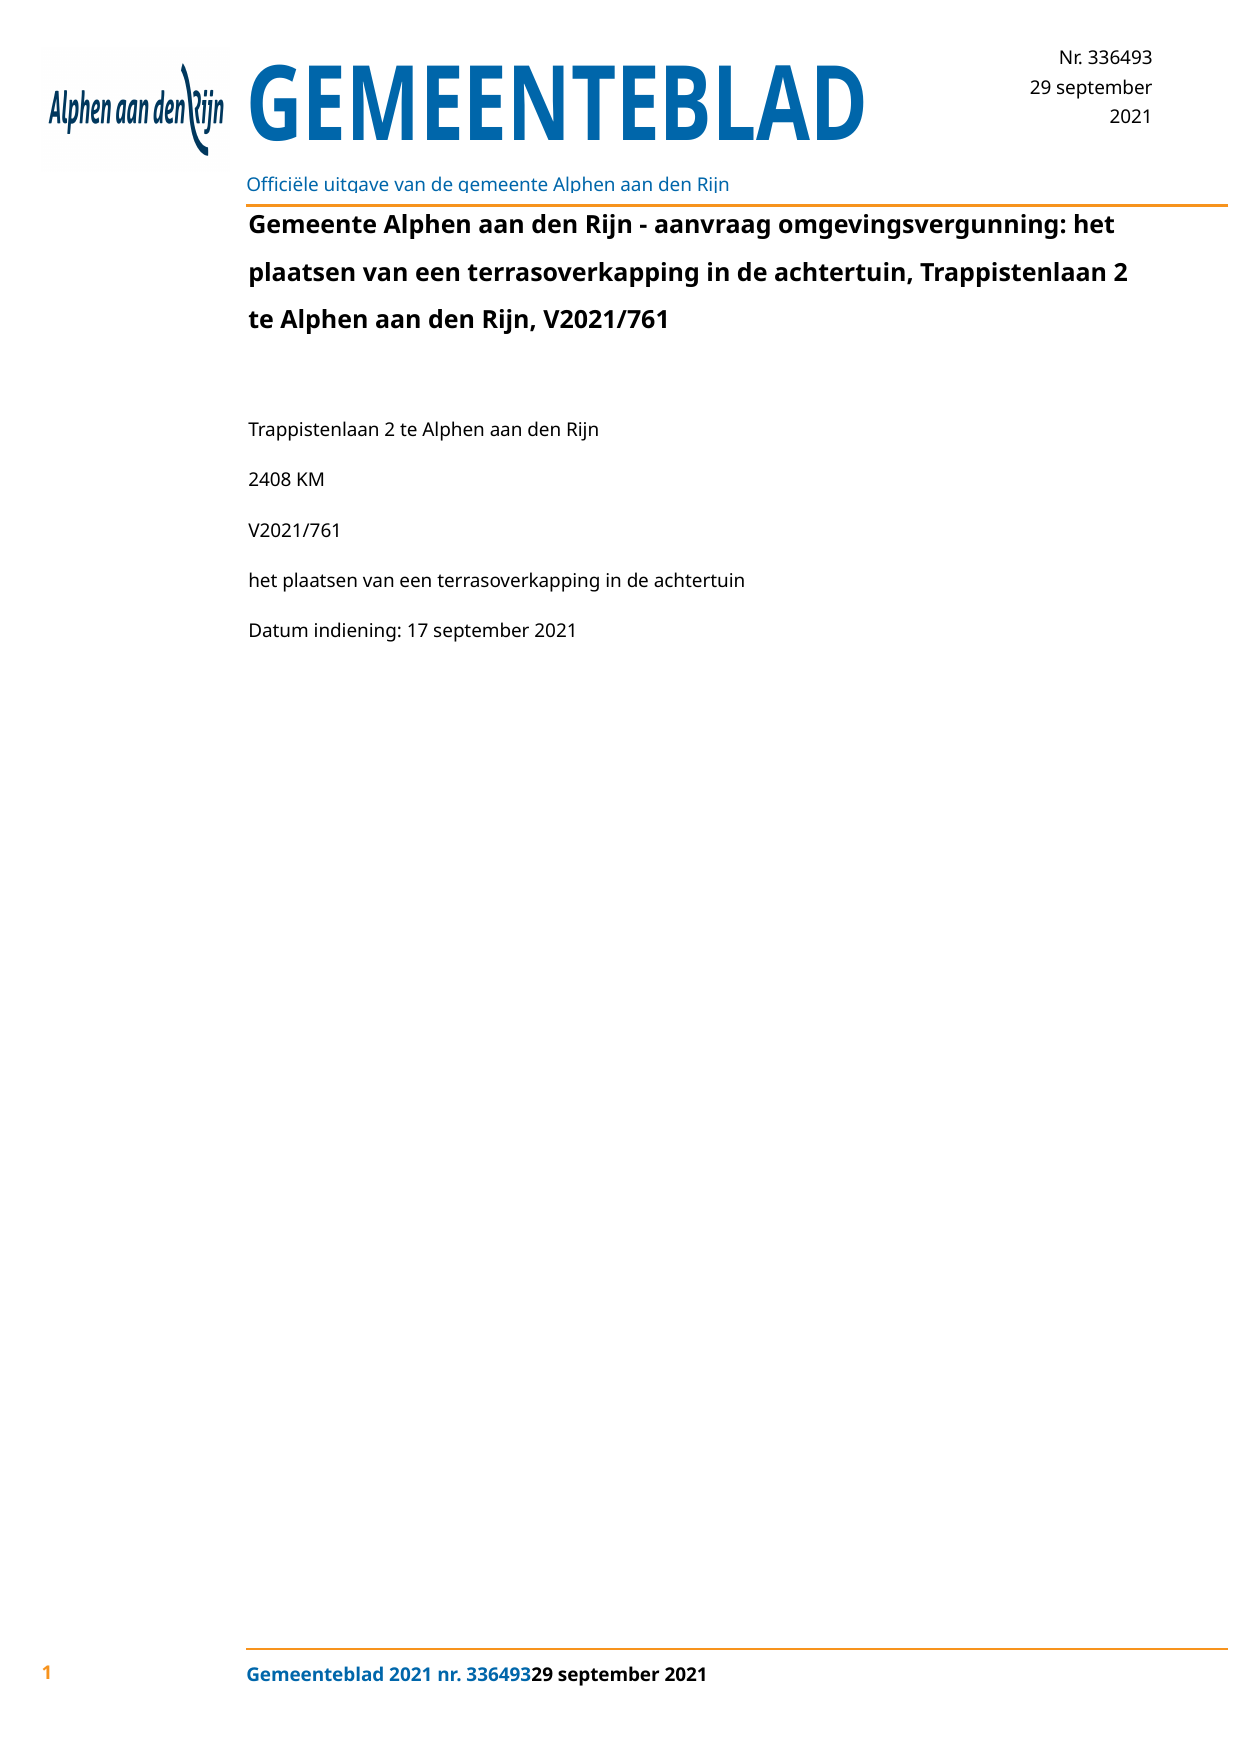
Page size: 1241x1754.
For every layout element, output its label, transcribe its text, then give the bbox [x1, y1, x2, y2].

picture [41, 47, 231, 172]
text het plaatsen van een terrasoverkapping in de achtertuin [248, 567, 1152, 593]
text V2021/761 [248, 517, 1152, 542]
text Datum indiening: 17 september 2021 [248, 618, 1152, 643]
text Trappistenlaan 2 te Alphen aan den Rijn [248, 416, 1152, 442]
text Gemeente Alphen aan den Rijn - aanvraag omgevingsvergunning: het plaatsen van een terrasoverkapping in de achtertuin, Trappistenlaan 2 te Alphen aan den Rijn, V2021/761 [248, 207, 1152, 336]
text 2408 KM [248, 466, 1152, 492]
